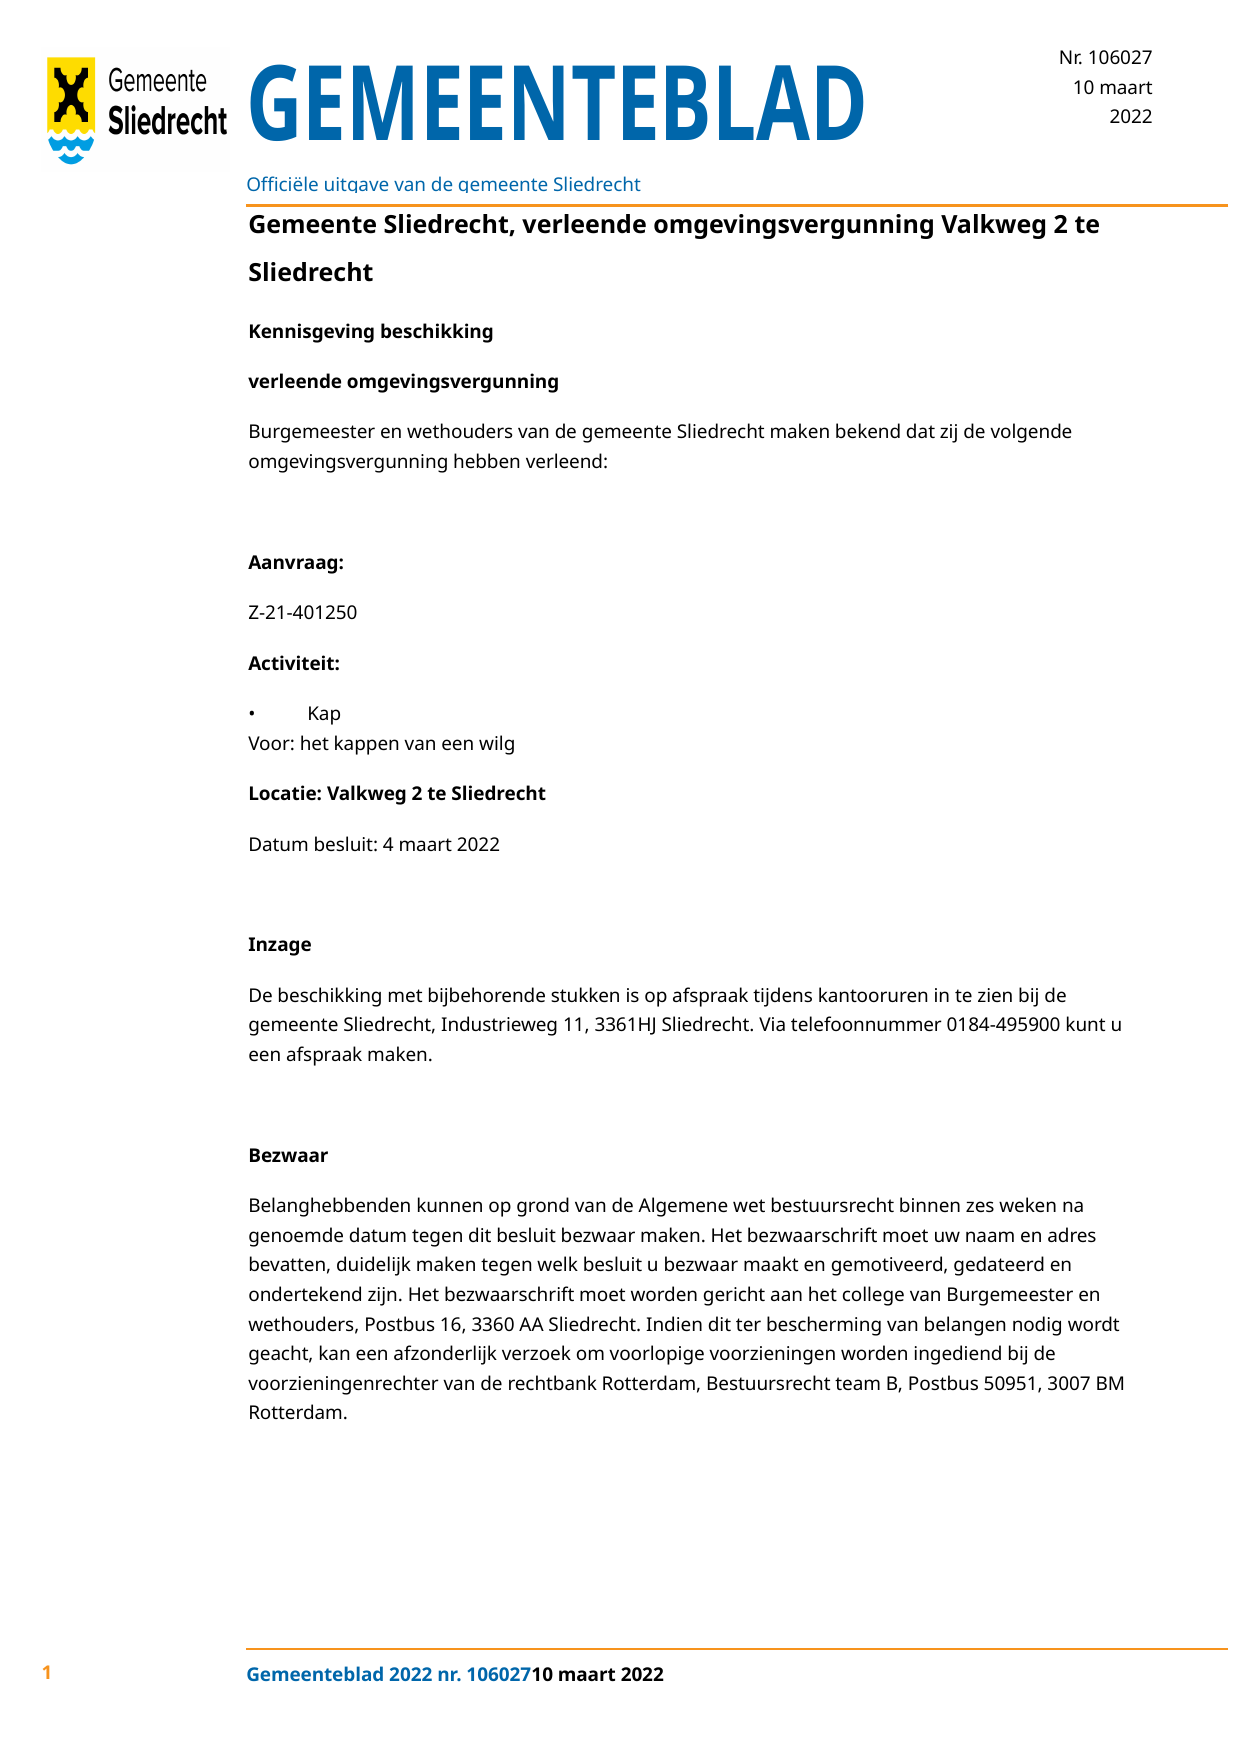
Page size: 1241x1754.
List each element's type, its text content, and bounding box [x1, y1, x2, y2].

text De beschikking met bijbehorende stukken is op afspraak tijdens kantooruren in te zien bij de gemeente Sliedrecht, Industrieweg 11, 3361HJ Sliedrecht. Via telefoonnummer 0184-495900 kunt u een afspraak maken. [248, 982, 1152, 1067]
text Voor: het kappen van een wilg [248, 730, 1152, 756]
list Kap [248, 700, 1152, 726]
text Belanghebbenden kunnen op grond van de Algemene wet bestuursrecht binnen zes weken na genoemde datum tegen dit besluit bezwaar maken. Het bezwaarschrift moet uw naam en adres bevatten, duidelijk maken tegen welk besluit u bezwaar maakt en gemotiveerd, gedateerd en ondertekend zijn. Het bezwaarschrift moet worden gericht aan het college van Burgemeester en wethouders, Postbus 16, 3360 AA Sliedrecht. Indien dit ter bescherming van belangen nodig wordt geacht, kan een afzonderlijk verzoek om voorlopige voorzieningen worden ingediend bij de voorzieningenrechter van de rechtbank Rotterdam, Bestuursrecht team B, Postbus 50951, 3007 BM Rotterdam. [248, 1192, 1152, 1425]
text Inzage [248, 932, 1152, 957]
text Aanvraag: [248, 549, 1152, 575]
text verleende omgevingsvergunning [248, 368, 1152, 394]
text Burgemeester en wethouders van de gemeente Sliedrecht maken bekend dat zij de volgende omgevingsvergunning hebben verleend: [248, 419, 1152, 474]
text Activiteit: [248, 650, 1152, 676]
text Locatie: Valkweg 2 te Sliedrecht [248, 780, 1152, 806]
text Z-21-401250 [248, 599, 1152, 625]
picture [41, 47, 231, 172]
text Datum besluit: 4 maart 2022 [248, 831, 1152, 857]
text Gemeente Sliedrecht, verleende omgevingsvergunning Valkweg 2 te Sliedrecht [248, 207, 1152, 288]
text Bezwaar [248, 1142, 1152, 1168]
text Kennisgeving beschikking [248, 318, 1152, 344]
